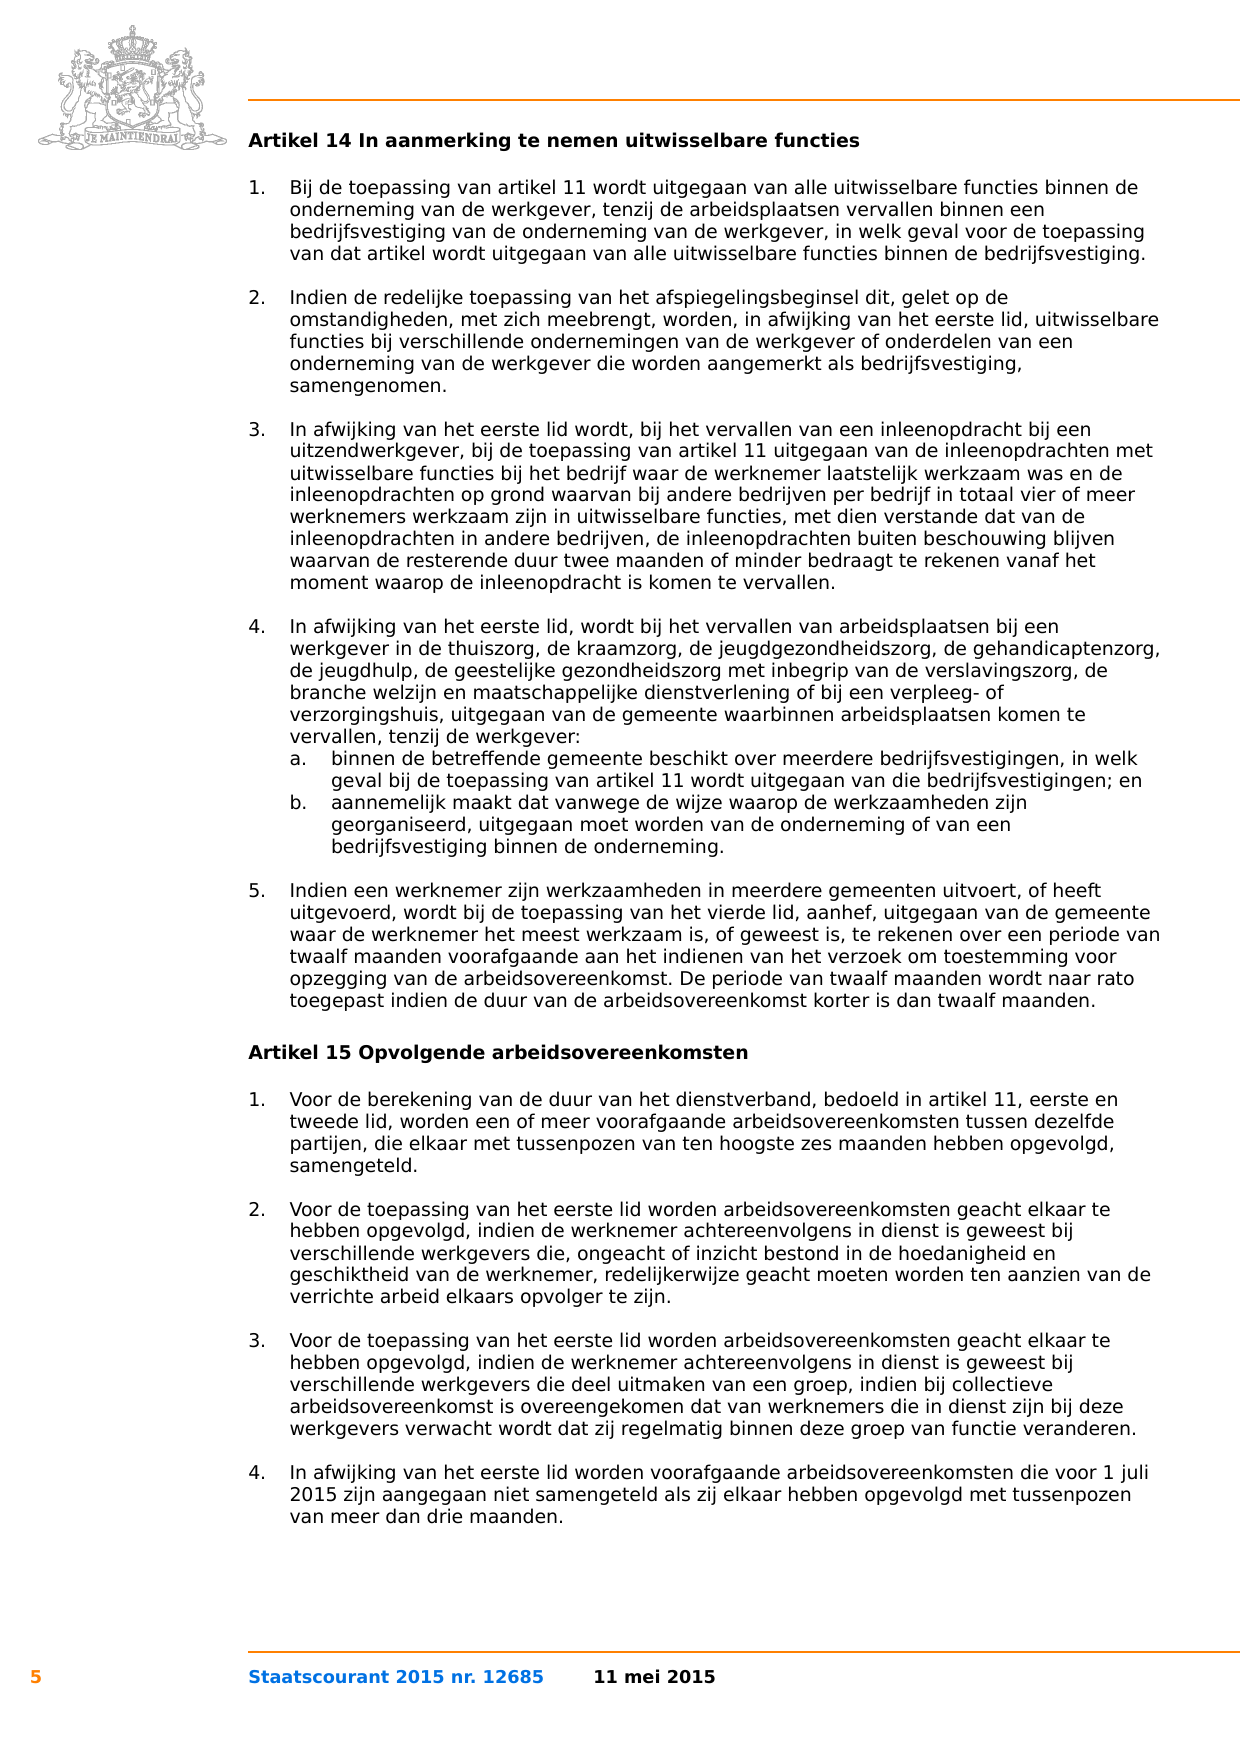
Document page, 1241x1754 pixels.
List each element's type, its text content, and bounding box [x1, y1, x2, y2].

text b. aannemelijk maakt dat vanwege de wijze waarop de werkzaamheden zijn georganiseerd, uitgegaan moet worden van de onderneming of van een bedrijfsvestiging binnen de onderneming. [289, 792, 1163, 858]
subtitle Artikel 14 In aanmerking te nemen uitwisselbare functies [248, 130, 1163, 152]
subtitle Artikel 15 Opvolgende arbeidsovereenkomsten [248, 1042, 1163, 1064]
text 1. Voor de berekening van de duur van het dienstverband, bedoeld in artikel 11, eerste en tweede lid, worden een of meer voorafgaande arbeidsovereenkomsten tussen dezelfde partijen, die elkaar met tussenpozen van ten hoogste zes maanden hebben opgevolgd, samengeteld. [248, 1089, 1163, 1177]
text 3. In afwijking van het eerste lid wordt, bij het vervallen van een inleenopdracht bij een uitzendwerkgever, bij de toepassing van artikel 11 uitgegaan van de inleenopdrachten met uitwisselbare functies bij het bedrijf waar de werknemer laatstelijk werkzaam was en de inleenopdrachten op grond waarvan bij andere bedrijven per bedrijf in totaal vier of meer werknemers werkzaam zijn in uitwisselbare functies, met dien verstande dat van de inleenopdrachten in andere bedrijven, de inleenopdrachten buiten beschouwing blijven waarvan de resterende duur twee maanden of minder bedraagt te rekenen vanaf het moment waarop de inleenopdracht is komen te vervallen. [248, 418, 1163, 594]
picture [38, 25, 227, 150]
text 2. Voor de toepassing van het eerste lid worden arbeidsovereenkomsten geacht elkaar te hebben opgevolgd, indien de werknemer achtereenvolgens in dienst is geweest bij verschillende werkgevers die, ongeacht of inzicht bestond in de hoedanigheid en geschiktheid van de werknemer, redelijkerwijze geacht moeten worden ten aanzien van de verrichte arbeid elkaars opvolger te zijn. [248, 1198, 1163, 1308]
text 2. Indien de redelijke toepassing van het afspiegelingsbeginsel dit, gelet op de omstandigheden, met zich meebrengt, worden, in afwijking van het eerste lid, uitwisselbare functies bij verschillende ondernemingen van de werkgever of onderdelen van een onderneming van de werkgever die worden aangemerkt als bedrijfsvestiging, samengenomen. [248, 287, 1163, 397]
text 5. Indien een werknemer zijn werkzaamheden in meerdere gemeenten uitvoert, of heeft uitgevoerd, wordt bij de toepassing van het vierde lid, aanhef, uitgegaan van de gemeente waar de werknemer het meest werkzaam is, of geweest is, te rekenen over een periode van twaalf maanden voorafgaande aan het indienen van het verzoek om toestemming voor opzegging van de arbeidsovereenkomst. De periode van twaalf maanden wordt naar rato toegepast indien de duur van de arbeidsovereenkomst korter is dan twaalf maanden. [248, 880, 1163, 1012]
text a. binnen de betreffende gemeente beschikt over meerdere bedrijfsvestigingen, in welk geval bij de toepassing van artikel 11 wordt uitgegaan van die bedrijfsvestigingen; en [289, 748, 1163, 792]
text 4. In afwijking van het eerste lid worden voorafgaande arbeidsovereenkomsten die voor 1 juli 2015 zijn aangegaan niet samengeteld als zij elkaar hebben opgevolgd met tussenpozen van meer dan drie maanden. [248, 1462, 1163, 1528]
text 1. Bij de toepassing van artikel 11 wordt uitgegaan van alle uitwisselbare functies binnen de onderneming van de werkgever, tenzij de arbeidsplaatsen vervallen binnen een bedrijfsvestiging van de onderneming van de werkgever, in welk geval voor de toepassing van dat artikel wordt uitgegaan van alle uitwisselbare functies binnen de bedrijfsvestiging. [248, 177, 1163, 265]
text 4. In afwijking van het eerste lid, wordt bij het vervallen van arbeidsplaatsen bij een werkgever in de thuiszorg, de kraamzorg, de jeugdgezondheidszorg, de gehandicaptenzorg, de jeugdhulp, de geestelijke gezondheidszorg met inbegrip van de verslavingszorg, de branche welzijn en maatschappelijke dienstverlening of bij een verpleeg- of verzorgingshuis, uitgegaan van de gemeente waarbinnen arbeidsplaatsen komen te vervallen, tenzij de werkgever: [248, 616, 1163, 748]
text 3. Voor de toepassing van het eerste lid worden arbeidsovereenkomsten geacht elkaar te hebben opgevolgd, indien de werknemer achtereenvolgens in dienst is geweest bij verschillende werkgevers die deel uitmaken van een groep, indien bij collectieve arbeidsovereenkomst is overeengekomen dat van werknemers die in dienst zijn bij deze werkgevers verwacht wordt dat zij regelmatig binnen deze groep van functie veranderen. [248, 1330, 1163, 1440]
